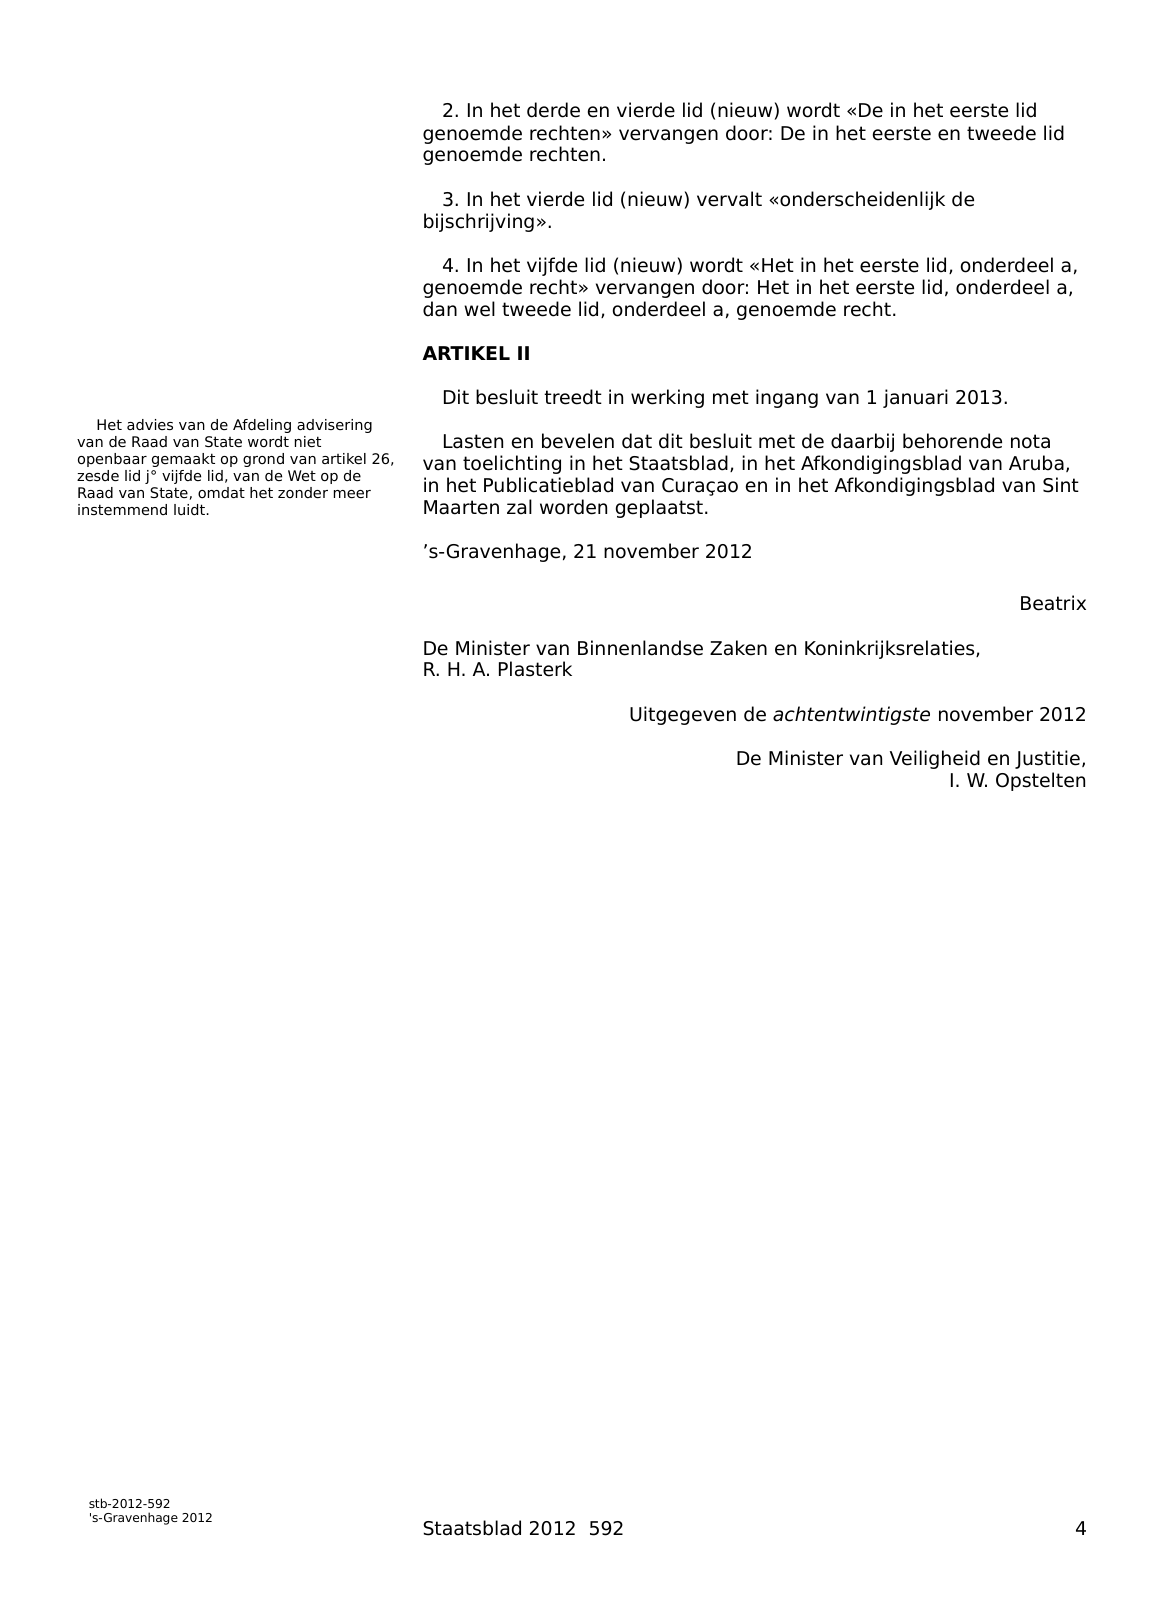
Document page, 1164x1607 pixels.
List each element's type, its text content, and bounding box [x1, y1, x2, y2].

text De Minister van Veiligheid en Justitie, I. W. Opstelten [422, 748, 1087, 792]
text Dit besluit treedt in werking met ingang van 1 januari 2013. [422, 387, 1087, 409]
text 's-Gravenhage 2012 [88, 1511, 323, 1525]
text Het advies van de Afdeling advisering van de Raad van State wordt niet openbaar gemaakt op grond van artikel 26, zesde lid j° vijfde lid, van de Wet op de Raad van State, omdat het zonder meer instemmend luidt. [77, 417, 396, 519]
text Beatrix [422, 593, 1087, 615]
text ’s-Gravenhage, 21 november 2012 [422, 541, 1087, 563]
text De Minister van Binnenlandse Zaken en Koninkrijksrelaties, R. H. A. Plasterk [422, 637, 1087, 681]
subtitle ARTIKEL II [422, 343, 1087, 365]
text stb-2012-592 [88, 1497, 323, 1511]
text Lasten en bevelen dat dit besluit met de daarbij behorende nota van toelichting in het Staatsblad, in het Afkondigingsblad van Aruba, in het Publicatieblad van Curaçao en in het Afkondigingsblad van Sint Maarten zal worden geplaatst. [422, 431, 1087, 519]
text 4. In het vijfde lid (nieuw) wordt «Het in het eerste lid, onderdeel a, genoemde recht» vervangen door: Het in het eerste lid, onderdeel a, dan wel tweede lid, onderdeel a, genoemde recht. [422, 255, 1087, 321]
text 3. In het vierde lid (nieuw) vervalt «onderscheidenlijk de bijschrijving». [422, 188, 1087, 232]
text Uitgegeven de achtentwintigste november 2012 [422, 703, 1087, 726]
text 2. In het derde en vierde lid (nieuw) wordt «De in het eerste lid genoemde rechten» vervangen door: De in het eerste en tweede lid genoemde rechten. [422, 100, 1087, 166]
